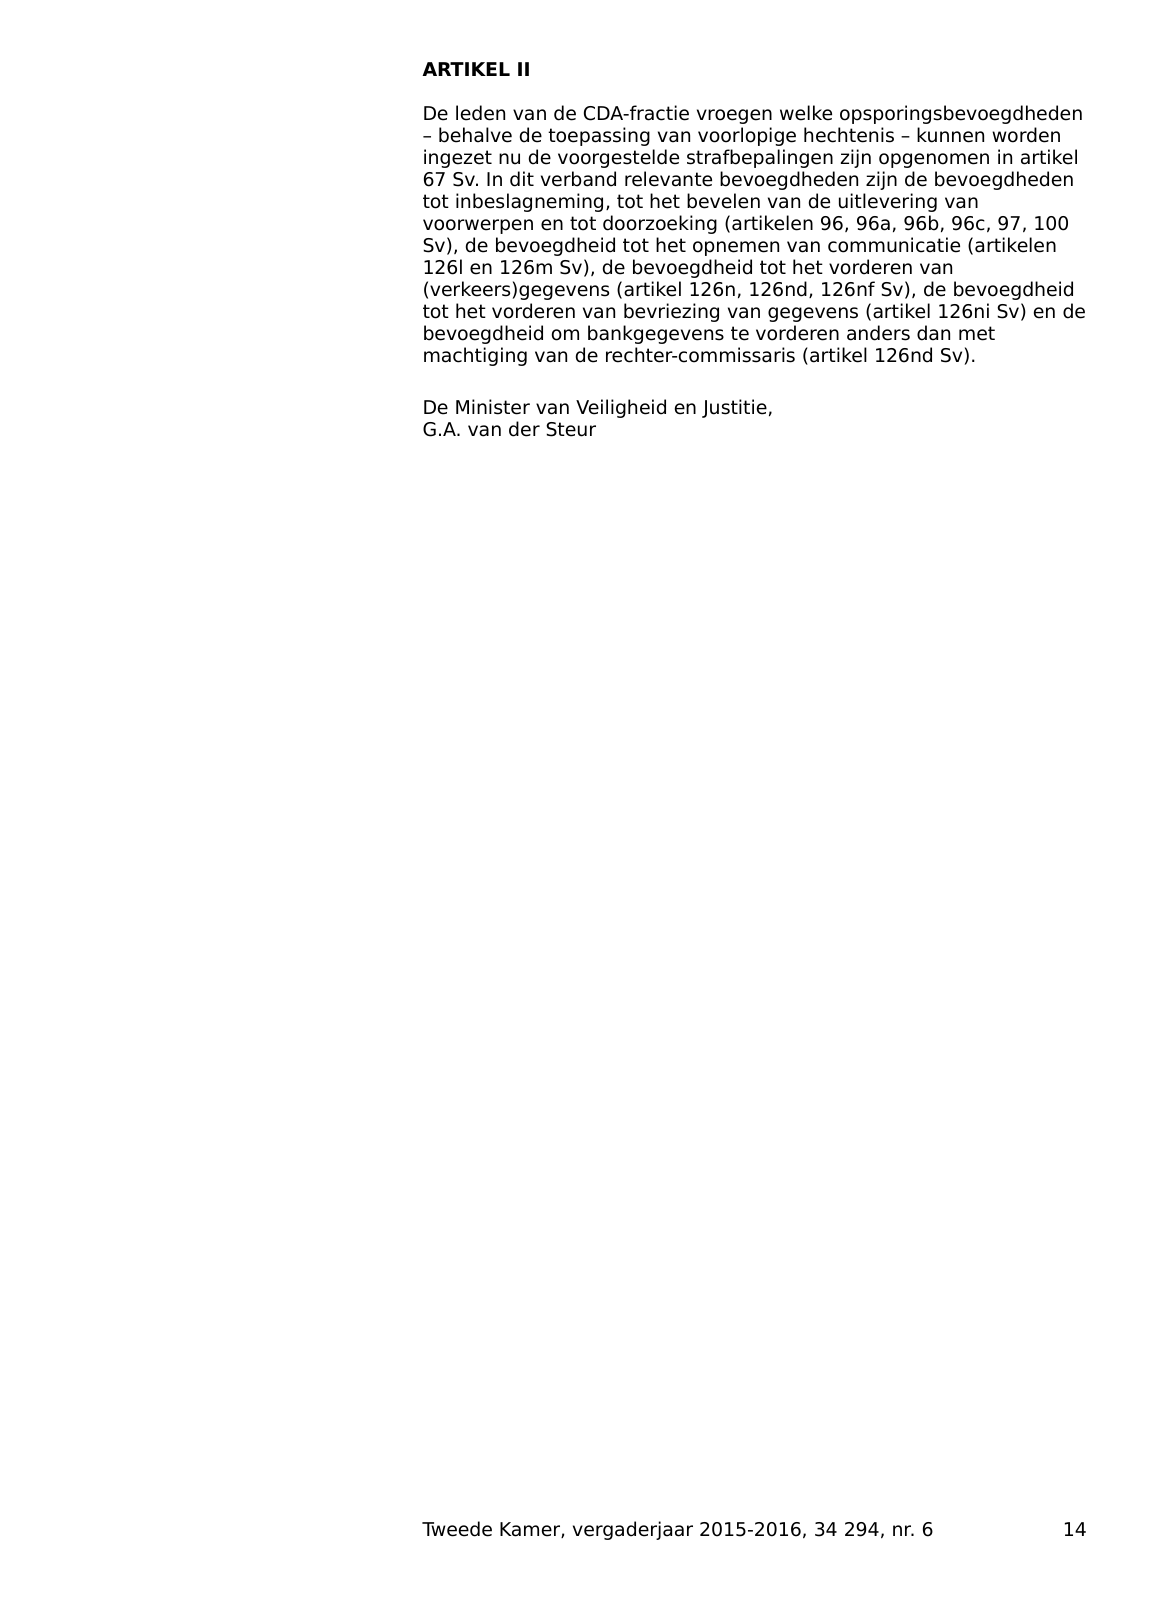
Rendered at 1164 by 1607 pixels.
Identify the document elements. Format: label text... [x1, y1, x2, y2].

text De leden van de CDA-fractie vroegen welke opsporingsbevoegdheden – behalve de toepassing van voorlopige hechtenis – kunnen worden ingezet nu de voorgestelde strafbepalingen zijn opgenomen in artikel 67 Sv. In dit verband relevante bevoegdheden zijn de bevoegdheden tot inbeslagneming, tot het bevelen van de uitlevering van voorwerpen en tot doorzoeking (artikelen 96, 96a, 96b, 96c, 97, 100 Sv), de bevoegdheid tot het opnemen van communicatie (artikelen 126l en 126m Sv), de bevoegdheid tot het vorderen van (verkeers)gegevens (artikel 126n, 126nd, 126nf Sv), de bevoegdheid tot het vorderen van bevriezing van gegevens (artikel 126ni Sv) en de bevoegdheid om bankgegevens te vorderen anders dan met machtiging van de rechter-commissaris (artikel 126nd Sv). [422, 103, 1087, 367]
text De Minister van Veiligheid en Justitie, G.A. van der Steur [422, 397, 1087, 441]
subtitle ARTIKEL II [422, 59, 1087, 81]
